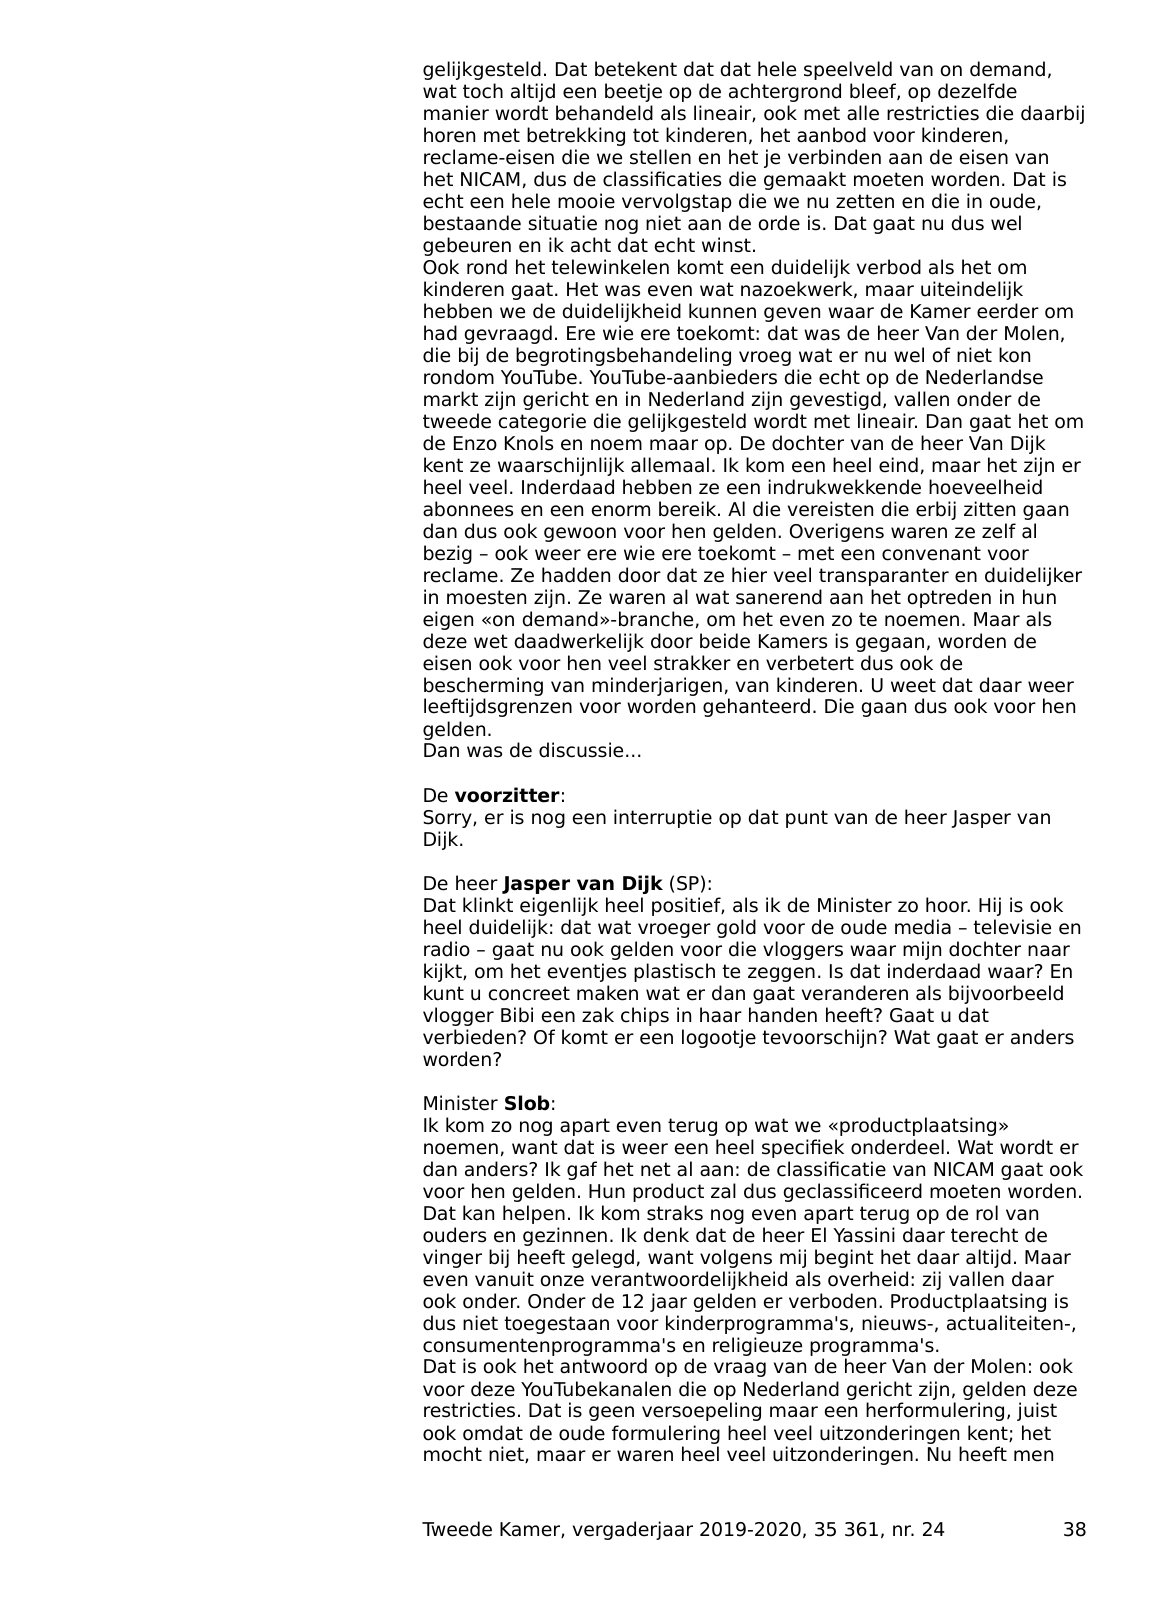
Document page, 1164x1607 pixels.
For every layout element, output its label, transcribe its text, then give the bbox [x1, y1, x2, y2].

text Dat klinkt eigenlijk heel positief, als ik de Minister zo hoor. Hij is ook heel duidelijk: dat wat vroeger gold voor de oude media – televisie en radio – gaat nu ook gelden voor die vloggers waar mijn dochter naar kijkt, om het eventjes plastisch te zeggen. Is dat inderdaad waar? En kunt u concreet maken wat er dan gaat veranderen als bijvoorbeeld vlogger Bibi een zak chips in haar handen heeft? Gaat u dat verbieden? Of komt er een logootje tevoorschijn? Wat gaat er anders worden? [422, 895, 1087, 1071]
text Minister Slob: [422, 1093, 1087, 1115]
text Dat is ook het antwoord op de vraag van de heer Van der Molen: ook voor deze YouTubekanalen die op Nederland gericht zijn, gelden deze restricties. Dat is geen versoepeling maar een herformulering, juist ook omdat de oude formulering heel veel uitzonderingen kent; het mocht niet, maar er waren heel veel uitzonderingen. Nu heeft men [422, 1356, 1087, 1466]
text De voorzitter: [422, 784, 1087, 807]
text gelijkgesteld. Dat betekent dat dat hele speelveld van on demand, wat toch altijd een beetje op de achtergrond bleef, op dezelfde manier wordt behandeld als lineair, ook met alle restricties die daarbij horen met betrekking tot kinderen, het aanbod voor kinderen, reclame-eisen die we stellen en het je verbinden aan de eisen van het NICAM, dus de classificaties die gemaakt moeten worden. Dat is echt een hele mooie vervolgstap die we nu zetten en die in oude, bestaande situatie nog niet aan de orde is. Dat gaat nu dus wel gebeuren en ik acht dat echt winst. [422, 59, 1087, 257]
text Dan was de discussie... [422, 740, 1087, 762]
text De heer Jasper van Dijk (SP): [422, 873, 1087, 895]
text Ook rond het telewinkelen komt een duidelijk verbod als het om kinderen gaat. Het was even wat nazoekwerk, maar uiteindelijk hebben we de duidelijkheid kunnen geven waar de Kamer eerder om had gevraagd. Ere wie ere toekomt: dat was de heer Van der Molen, die bij de begrotingsbehandeling vroeg wat er nu wel of niet kon rondom YouTube. YouTube-aanbieders die echt op de Nederlandse markt zijn gericht en in Nederland zijn gevestigd, vallen onder de tweede categorie die gelijkgesteld wordt met lineair. Dan gaat het om de Enzo Knols en noem maar op. De dochter van de heer Van Dijk kent ze waarschijnlijk allemaal. Ik kom een heel eind, maar het zijn er heel veel. Inderdaad hebben ze een indrukwekkende hoeveelheid abonnees en een enorm bereik. Al die vereisten die erbij zitten gaan dan dus ook gewoon voor hen gelden. Overigens waren ze zelf al bezig – ook weer ere wie ere toekomt – met een convenant voor reclame. Ze hadden door dat ze hier veel transparanter en duidelijker in moesten zijn. Ze waren al wat sanerend aan het optreden in hun eigen «on demand»-branche, om het even zo te noemen. Maar als deze wet daadwerkelijk door beide Kamers is gegaan, worden de eisen ook voor hen veel strakker en verbetert dus ook de bescherming van minderjarigen, van kinderen. U weet dat daar weer leeftijdsgrenzen voor worden gehanteerd. Die gaan dus ook voor hen gelden. [422, 257, 1087, 740]
text Sorry, er is nog een interruptie op dat punt van de heer Jasper van Dijk. [422, 807, 1087, 851]
text Ik kom zo nog apart even terug op wat we «productplaatsing» noemen, want dat is weer een heel specifiek onderdeel. Wat wordt er dan anders? Ik gaf het net al aan: de classificatie van NICAM gaat ook voor hen gelden. Hun product zal dus geclassificeerd moeten worden. Dat kan helpen. Ik kom straks nog even apart terug op de rol van ouders en gezinnen. Ik denk dat de heer El Yassini daar terecht de vinger bij heeft gelegd, want volgens mij begint het daar altijd. Maar even vanuit onze verantwoordelijkheid als overheid: zij vallen daar ook onder. Onder de 12 jaar gelden er verboden. Productplaatsing is dus niet toegestaan voor kinderprogramma's, nieuws-, actualiteiten-, consumentenprogramma's en religieuze programma's. [422, 1115, 1087, 1356]
